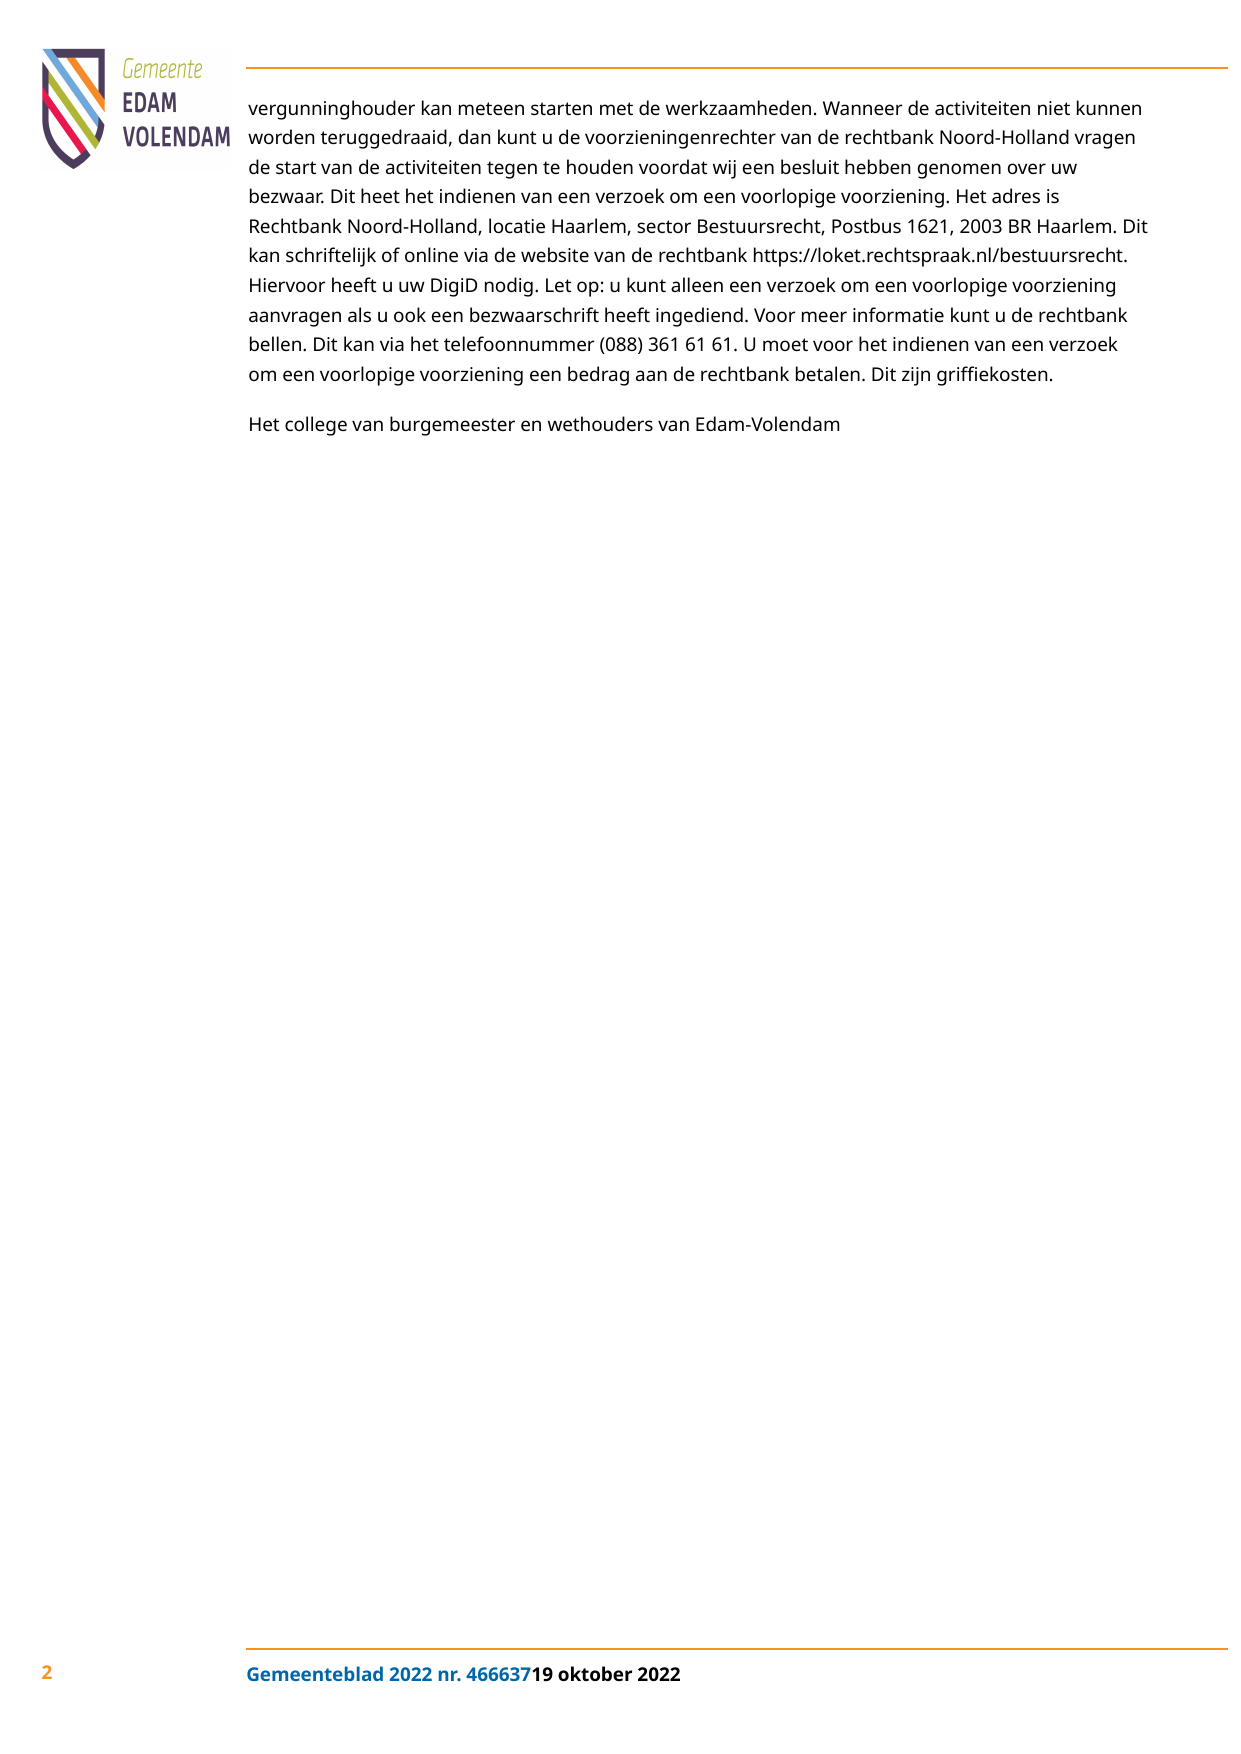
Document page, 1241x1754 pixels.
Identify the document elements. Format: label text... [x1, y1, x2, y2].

picture [41, 47, 231, 172]
text Het college van burgemeester en wethouders van Edam-Volendam [248, 411, 1152, 437]
text vergunninghouder kan meteen starten met de werkzaamheden. Wanneer de activiteiten niet kunnen worden teruggedraaid, dan kunt u de voorzieningenrechter van de rechtbank Noord-Holland vragen de start van de activiteiten tegen te houden voordat wij een besluit hebben genomen over uw bezwaar. Dit heet het indienen van een verzoek om een voorlopige voorziening. Het adres is Rechtbank Noord-Holland, locatie Haarlem, sector Bestuursrecht, Postbus 1621, 2003 BR Haarlem. Dit kan schriftelijk of online via de website van de rechtbank https://loket.rechtspraak.nl/bestuursrecht. Hiervoor heeft u uw DigiD nodig. Let op: u kunt alleen een verzoek om een voorlopige voorziening aanvragen als u ook een bezwaarschrift heeft ingediend. Voor meer informatie kunt u de rechtbank bellen. Dit kan via het telefoonnummer (088) 361 61 61. U moet voor het indienen van een verzoek om een voorlopige voorziening een bedrag aan de rechtbank betalen. Dit zijn griffiekosten. [248, 95, 1152, 387]
